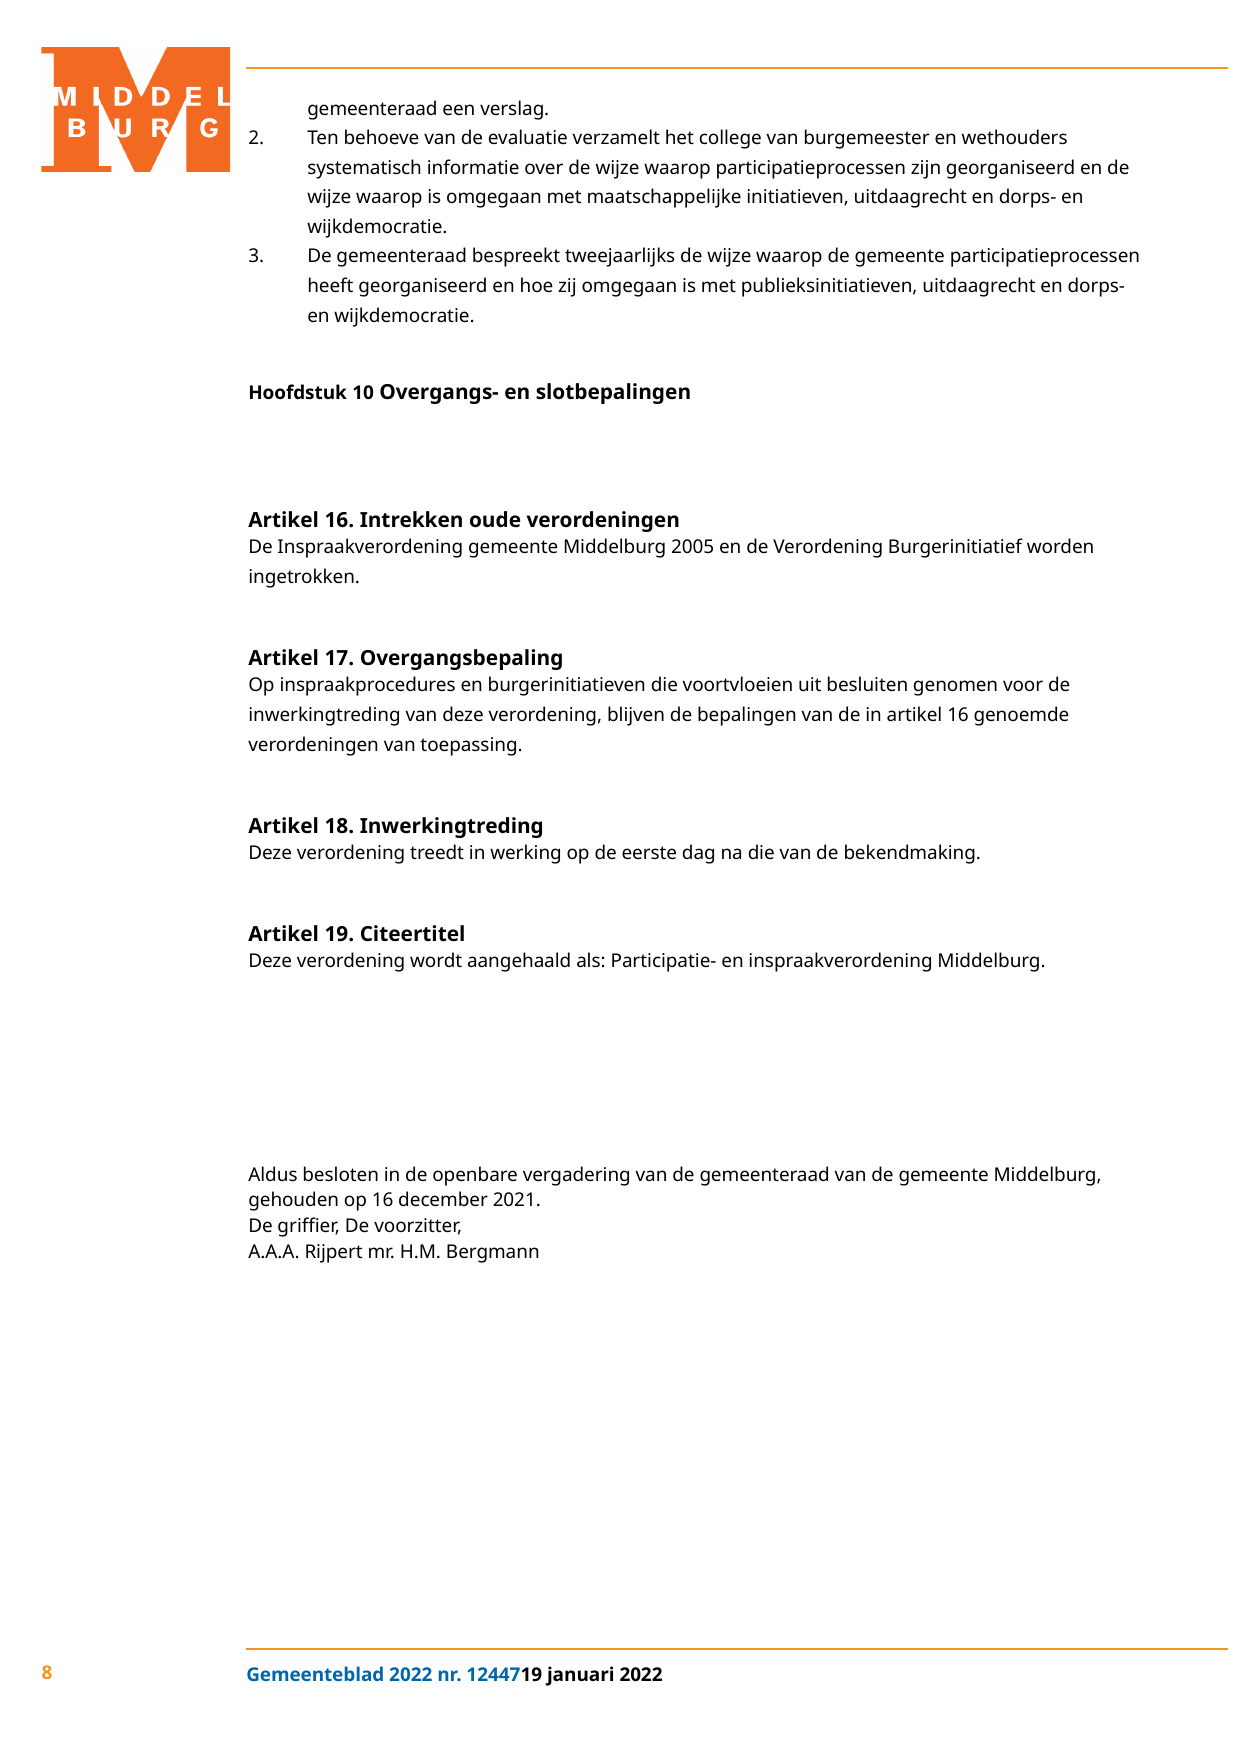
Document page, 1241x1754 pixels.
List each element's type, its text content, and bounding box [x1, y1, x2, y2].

text De Inspraakverordening gemeente Middelburg 2005 en de Verordening Burgerinitiatief worden ingetrokken. [248, 534, 1152, 589]
text De griffier, De voorzitter, [248, 1212, 1152, 1238]
picture [41, 47, 231, 172]
text Aldus besloten in de openbare vergadering van de gemeenteraad van de gemeente Middelburg, gehouden op 16 december 2021. [248, 1161, 1152, 1212]
text Artikel 18. Inwerkingtreding [248, 811, 1152, 839]
list gemeenteraad een verslag. [248, 95, 1152, 121]
text Hoofdstuk 10 Overgangs- en slotbepalingen [248, 377, 1152, 406]
text Artikel 16. Intrekken oude verordeningen [248, 505, 1152, 534]
list De gemeenteraad bespreekt tweejaarlijks de wijze waarop de gemeente participatieprocessen heeft georganiseerd en hoe zij omgegaan is met publieksinitiatieven, uitdaagrecht en dorps- en wijkdemocratie. [248, 243, 1152, 328]
text Deze verordening wordt aangehaald als: Participatie- en inspraakverordening Middelburg. [248, 948, 1152, 973]
text Artikel 17. Overgangsbepaling [248, 643, 1152, 672]
text Deze verordening treedt in werking op de eerste dag na die van de bekendmaking. [248, 839, 1152, 865]
list Ten behoeve van de evaluatie verzamelt het college van burgemeester en wethouders systematisch informatie over de wijze waarop participatieprocessen zijn georganiseerd en de wijze waarop is omgegaan met maatschappelijke initiatieven, uitdaagrecht en dorps- en wijkdemocratie. [248, 124, 1152, 239]
text Op inspraakprocedures en burgerinitiatieven die voortvloeien uit besluiten genomen voor de inwerkingtreding van deze verordening, blijven de bepalingen van de in artikel 16 genoemde verordeningen van toepassing. [248, 672, 1152, 757]
text A.A.A. Rijpert mr. H.M. Bergmann [248, 1238, 1152, 1264]
text Artikel 19. Citeertitel [248, 919, 1152, 948]
